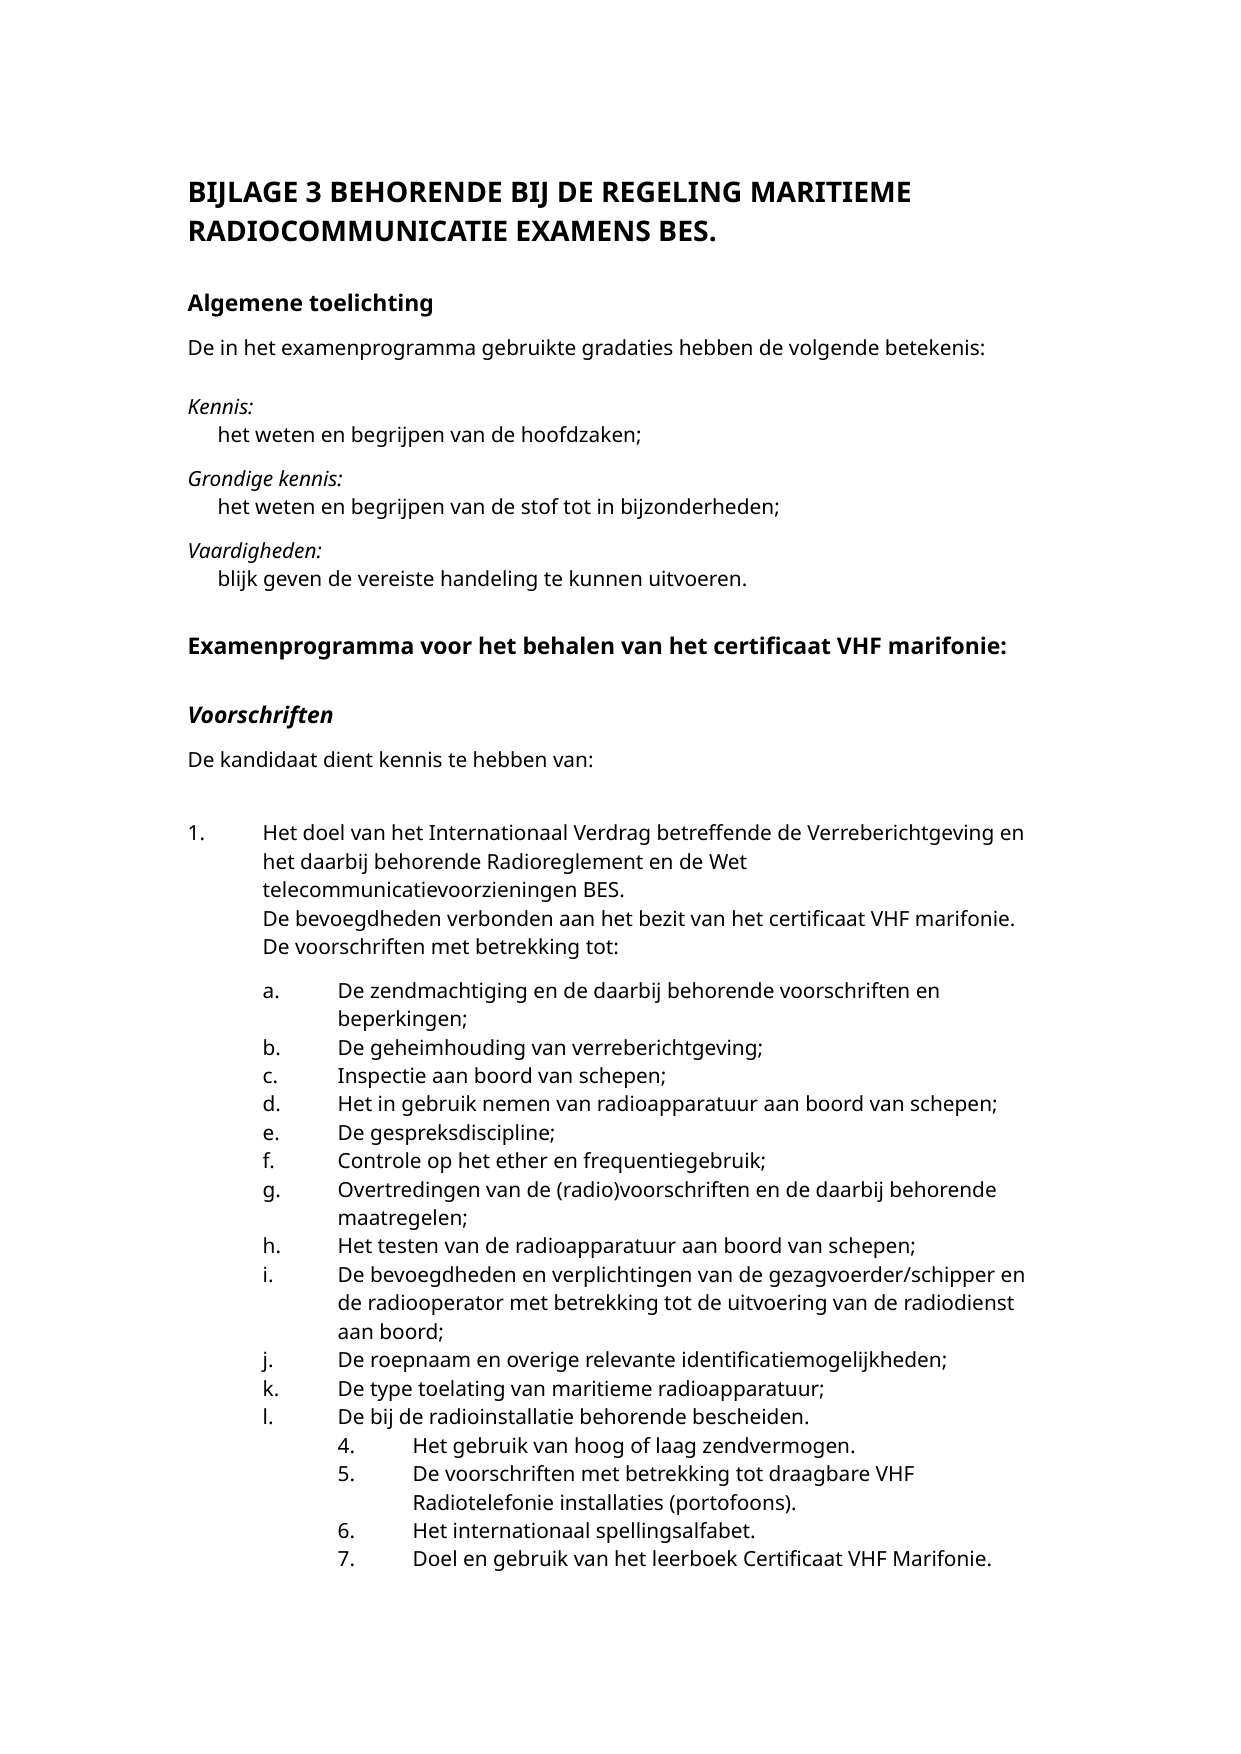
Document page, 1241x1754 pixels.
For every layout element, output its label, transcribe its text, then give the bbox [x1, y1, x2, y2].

list De voorschriften met betrekking tot draagbare VHF Radiotelefonie installaties (portofoons). [337, 1459, 1053, 1516]
text Kennis: [187, 392, 1053, 420]
list De roepnaam en overige relevante identificatiemogelijkheden; [262, 1345, 1053, 1374]
list Het gebruik van hoog of laag zendvermogen. [337, 1431, 1053, 1459]
list De zendmachtiging en de daarbij behorende voorschriften en beperkingen; [262, 976, 1053, 1033]
list Inspectie aan boord van schepen; [262, 1061, 1053, 1089]
list Het in gebruik nemen van radioapparatuur aan boord van schepen; [262, 1089, 1053, 1118]
list Doel en gebruik van het leerboek Certificaat VHF Marifonie. [337, 1544, 1053, 1573]
list De voorschriften met betrekking tot: [187, 932, 1053, 961]
list Het testen van de radioapparatuur aan boord van schepen; [262, 1232, 1053, 1260]
list De gespreksdiscipline; [262, 1118, 1053, 1146]
list De bevoegdheden en verplichtingen van de gezagvoerder/schipper en de radiooperator met betrekking tot de uitvoering van de radiodienst aan boord; [262, 1260, 1053, 1345]
list De bevoegdheden verbonden aan het bezit van het certificaat VHF marifonie. [187, 904, 1053, 932]
subtitle Algemene toelichting [187, 287, 1053, 318]
subtitle Voorschriften [187, 699, 1053, 730]
list De type toelating van maritieme radioapparatuur; [262, 1374, 1053, 1402]
text Vaardigheden: [187, 536, 1053, 564]
text het weten en begrijpen van de stof tot in bijzonderheden; [217, 492, 1053, 521]
list Overtredingen van de (radio)voorschriften en de daarbij behorende maatregelen; [262, 1175, 1053, 1232]
list Het doel van het Internationaal Verdrag betreffende de Verreberichtgeving en het daarbij behorende Radioreglement en de Wet telecommunicatievoorzieningen BES. [187, 818, 1053, 904]
text het weten en begrijpen van de hoofdzaken; [217, 420, 1053, 449]
list Controle op het ether en frequentiegebruik; [262, 1146, 1053, 1175]
list Het internationaal spellingsalfabet. [337, 1516, 1053, 1544]
subtitle Examenprogramma voor het behalen van het certificaat VHF marifonie: [187, 630, 1053, 661]
subtitle BIJLAGE 3 BEHORENDE BIJ DE REGELING MARITIEME RADIOCOMMUNICATIE EXAMENS BES. [187, 172, 1053, 250]
list De geheimhouding van verreberichtgeving; [262, 1033, 1053, 1061]
text Grondige kennis: [187, 464, 1053, 492]
text blijk geven de vereiste handeling te kunnen uitvoeren. [217, 564, 1053, 593]
text De in het examenprogramma gebruikte gradaties hebben de volgende betekenis: [187, 333, 1053, 362]
list De bij de radioinstallatie behorende bescheiden. [262, 1402, 1053, 1431]
text De kandidaat dient kennis te hebben van: [187, 745, 1053, 773]
